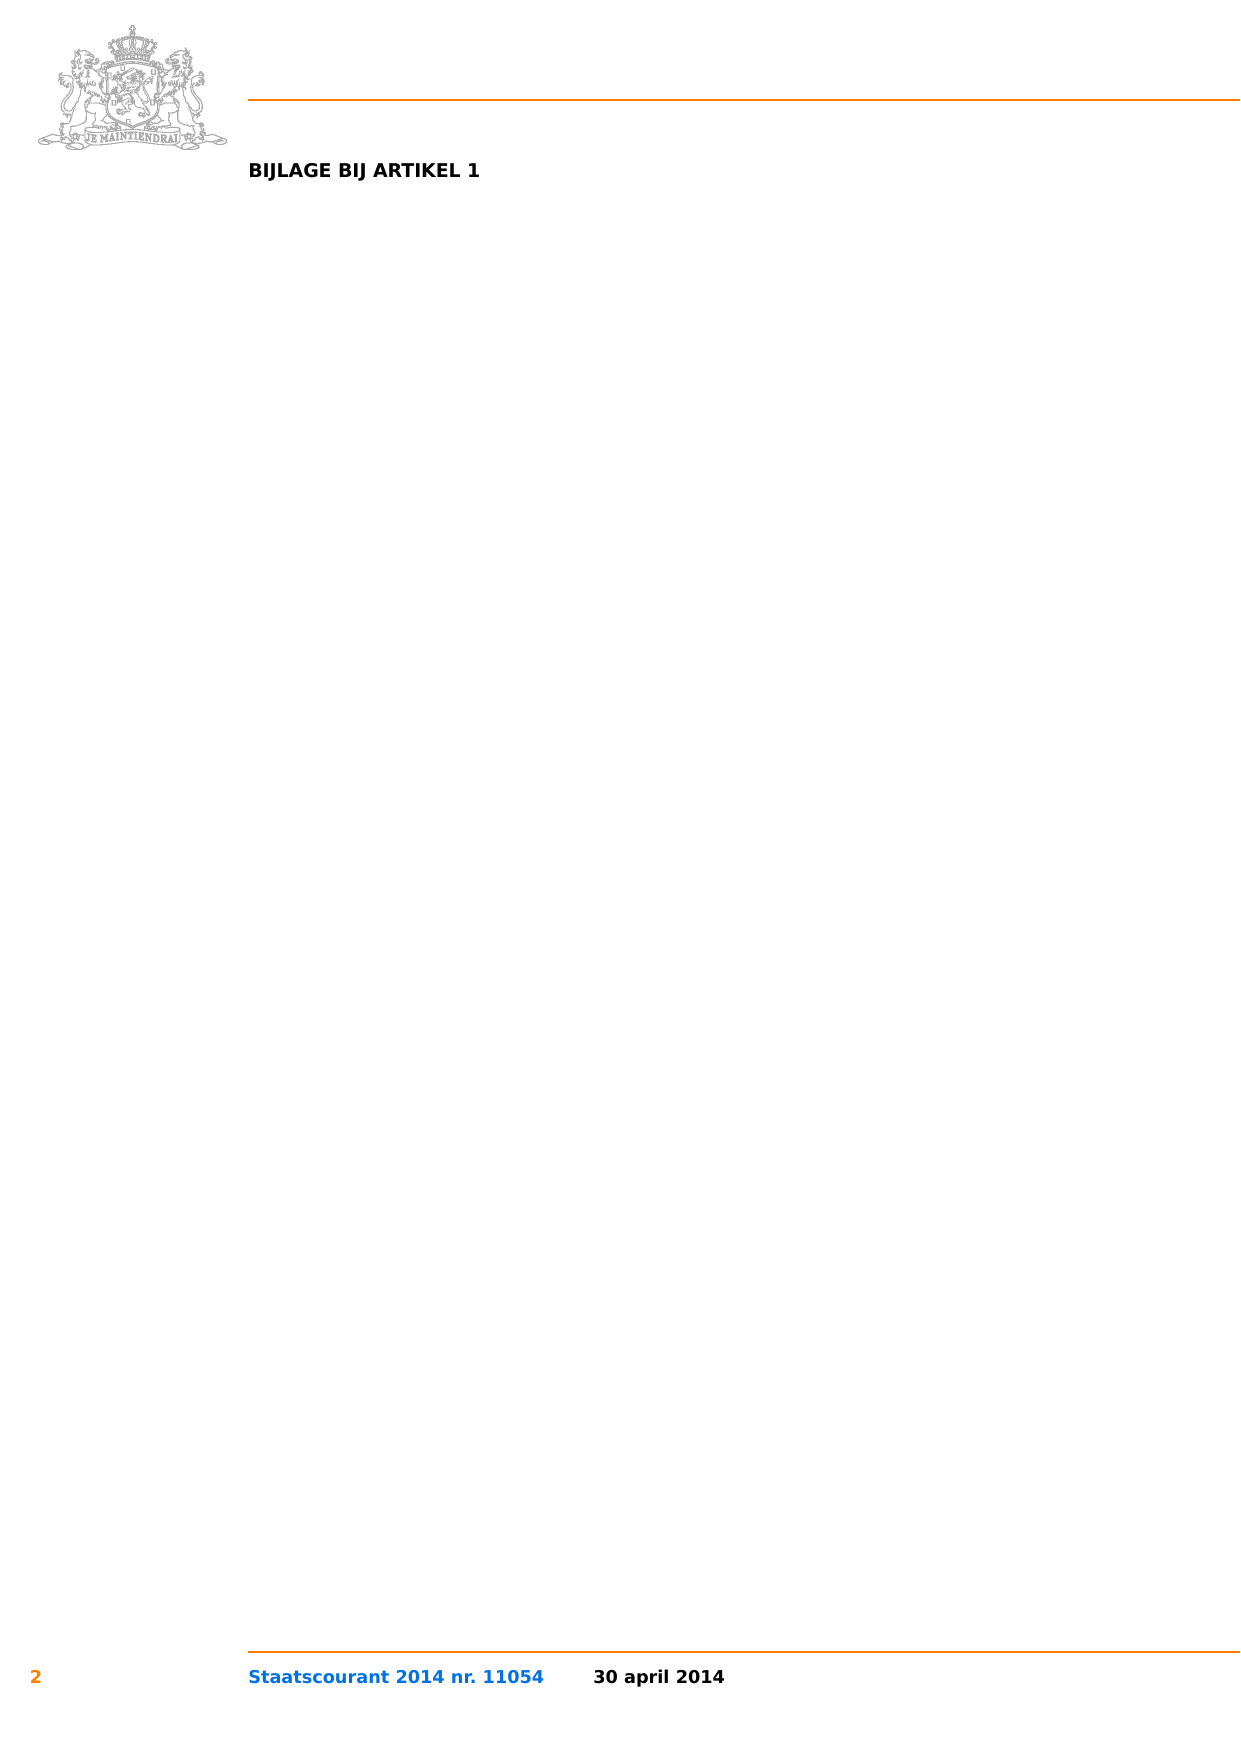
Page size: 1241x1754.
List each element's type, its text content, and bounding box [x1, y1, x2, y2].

picture [38, 25, 227, 150]
subtitle BIJLAGE BIJ ARTIKEL 1 [248, 160, 1163, 182]
